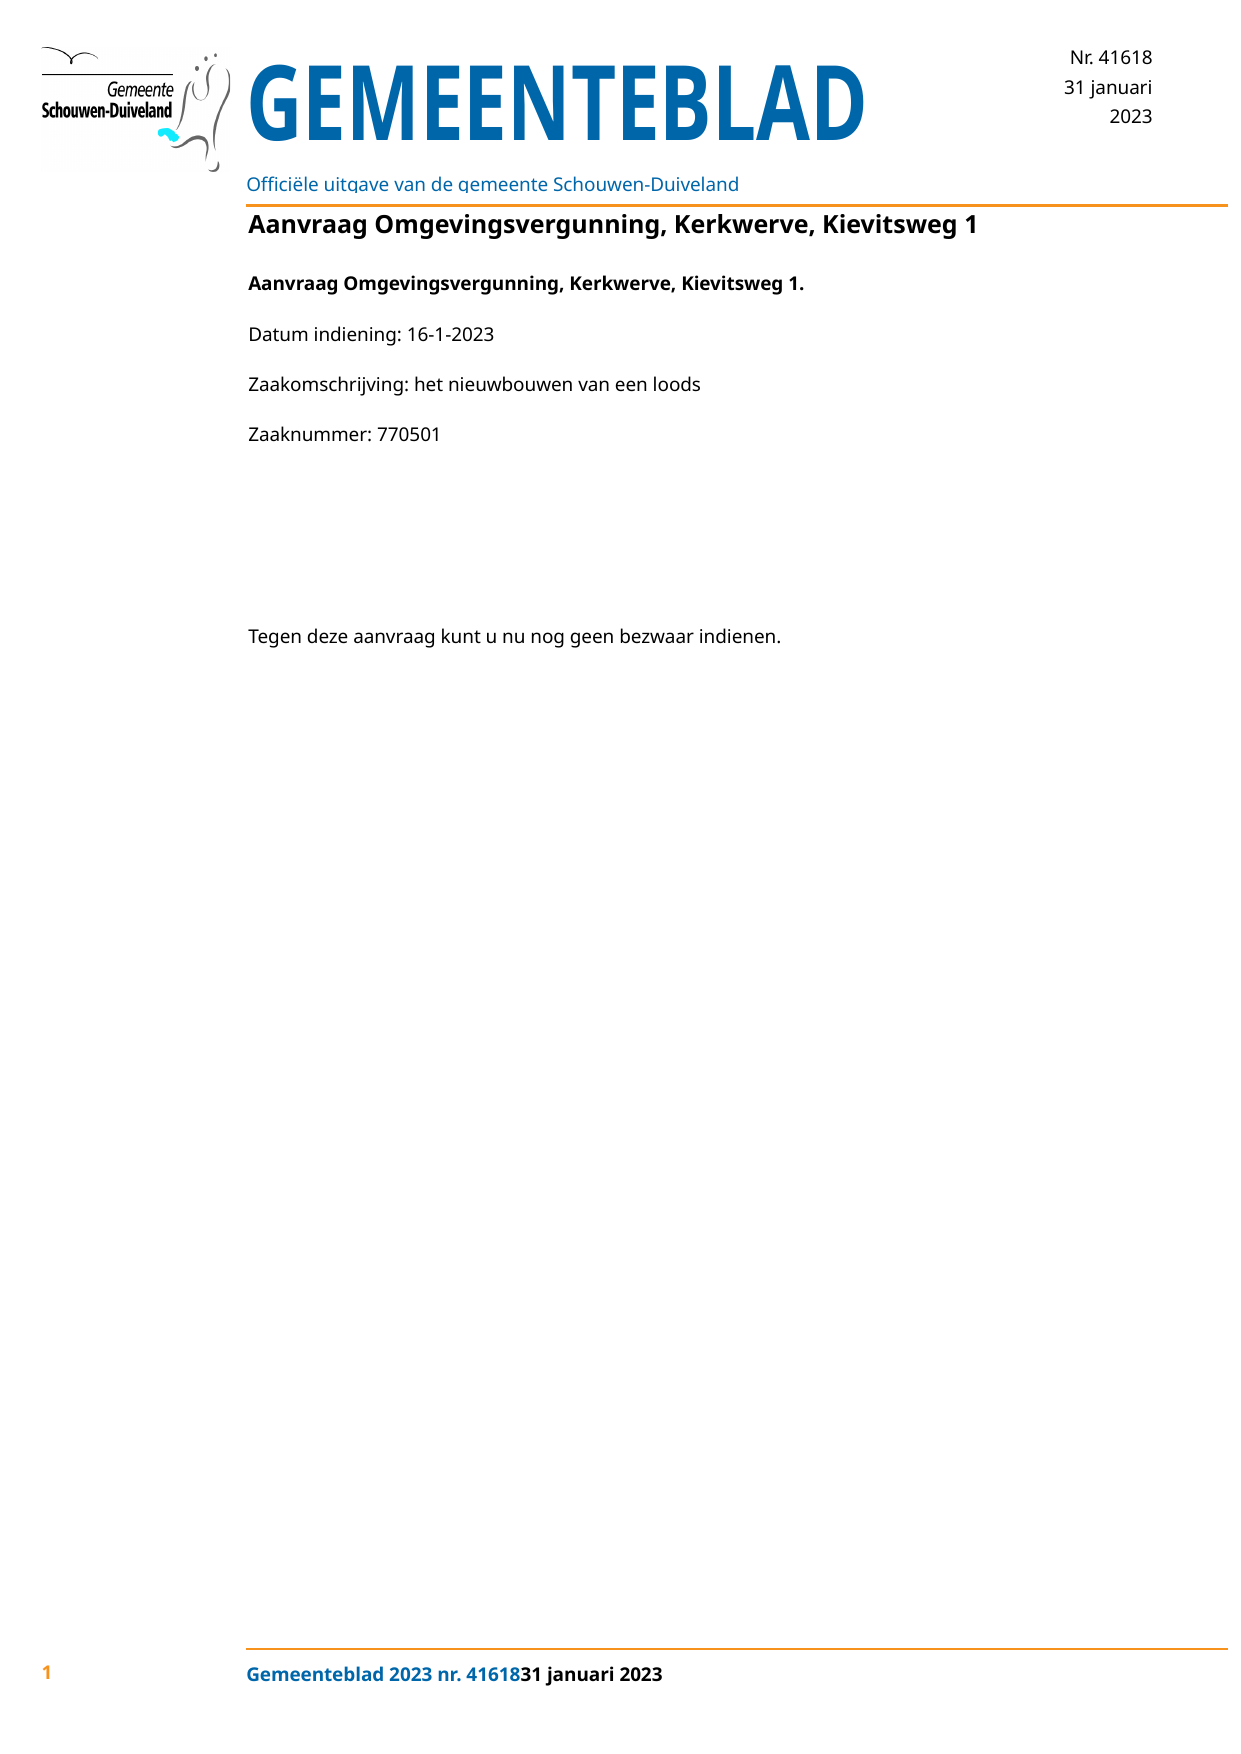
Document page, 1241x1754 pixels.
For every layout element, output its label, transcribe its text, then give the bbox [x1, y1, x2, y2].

text Zaakomschrijving: het nieuwbouwen van een loods [248, 371, 1152, 397]
picture [41, 47, 231, 172]
text Zaaknummer: 770501 [248, 422, 1152, 447]
text Aanvraag Omgevingsvergunning, Kerkwerve, Kievitsweg 1 [248, 207, 1152, 241]
text Aanvraag Omgevingsvergunning, Kerkwerve, Kievitsweg 1. [248, 270, 1152, 296]
text Datum indiening: 16-1-2023 [248, 321, 1152, 346]
text Tegen deze aanvraag kunt u nu nog geen bezwaar indienen. [248, 623, 1152, 649]
